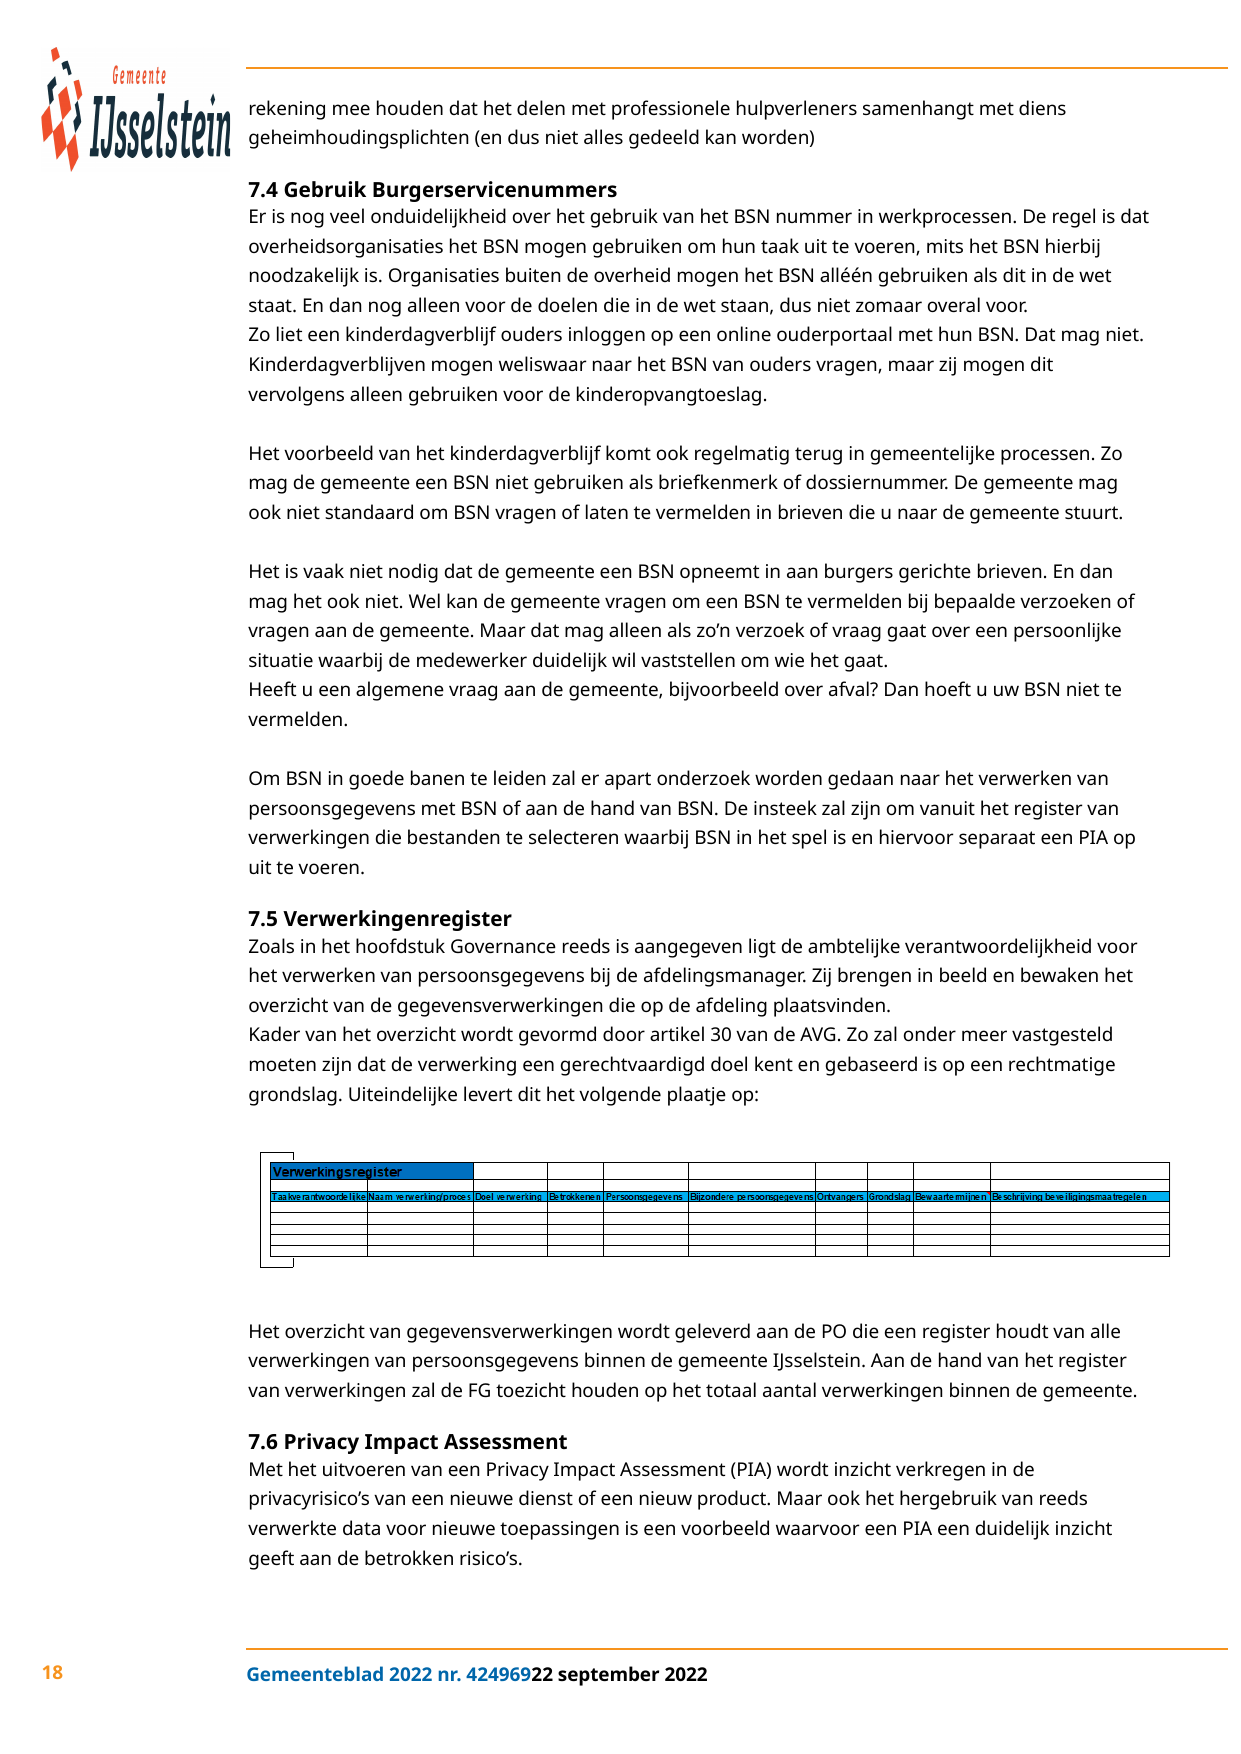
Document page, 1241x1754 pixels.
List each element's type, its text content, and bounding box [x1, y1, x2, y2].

text 7.5 Verwerkingenregister [248, 904, 1152, 933]
text Zoals in het hoofdstuk Governance reeds is aangegeven ligt de ambtelijke verantwoordelijkheid voor het verwerken van persoonsgegevens bij de afdelingsmanager. Zij brengen in beeld en bewaken het overzicht van de gegevensverwerkingen die op de afdeling plaatsvinden. [248, 933, 1152, 1018]
text Het overzicht van gegevensverwerkingen wordt geleverd aan de PO die een register houdt van alle verwerkingen van persoonsgegevens binnen de gemeente IJsselstein. Aan de hand van het register van verwerkingen zal de FG toezicht houden op het totaal aantal verwerkingen binnen de gemeente. [248, 1318, 1152, 1403]
text 7.6 Privacy Impact Assessment [248, 1427, 1152, 1456]
text Het voorbeeld van het kinderdagverblijf komt ook regelmatig terug in gemeentelijke processen. Zo mag de gemeente een BSN niet gebruiken als briefkenmerk of dossiernummer. De gemeente mag ook niet standaard om BSN vragen of laten te vermelden in brieven die u naar de gemeente stuurt. [248, 440, 1152, 525]
text Heeft u een algemene vraag aan de gemeente, bijvoorbeeld over afval? Dan hoeft u uw BSN niet te vermelden. [248, 677, 1152, 732]
text Er is nog veel onduidelijkheid over het gebruik van het BSN nummer in werkprocessen. De regel is dat overheidsorganisaties het BSN mogen gebruiken om hun taak uit te voeren, mits het BSN hierbij noodzakelijk is. Organisaties buiten de overheid mogen het BSN alléén gebruiken als dit in de wet staat. En dan nog alleen voor de doelen die in de wet staan, dus niet zomaar overal voor. [248, 203, 1152, 318]
text Kader van het overzicht wordt gevormd door artikel 30 van de AVG. Zo zal onder meer vastgesteld moeten zijn dat de verwerking een gerechtvaardigd doel kent en gebaseerd is op een rechtmatige grondslag. Uiteindelijke levert dit het volgende plaatje op: [248, 1022, 1152, 1107]
text Met het uitvoeren van een Privacy Impact Assessment (PIA) wordt inzicht verkregen in de privacyrisico’s van een nieuwe dienst of een nieuw product. Maar ook het hergebruik van reeds verwerkte data voor nieuwe toepassingen is een voorbeeld waarvoor een PIA een duidelijk inzicht geeft aan de betrokken risico’s. [248, 1456, 1152, 1570]
picture [41, 47, 231, 172]
text Het is vaak niet nodig dat de gemeente een BSN opneemt in aan burgers gerichte brieven. En dan mag het ook niet. Wel kan de gemeente vragen om een BSN te vermelden bij bepaalde verzoeken of vragen aan de gemeente. Maar dat mag alleen als zo’n verzoek of vraag gaat over een persoonlijke situatie waarbij de medewerker duidelijk wil vaststellen om wie het gaat. [248, 558, 1152, 673]
text Zo liet een kinderdagverblijf ouders inloggen op een online ouderportaal met hun BSN. Dat mag niet. Kinderdagverblijven mogen weliswaar naar het BSN van ouders vragen, maar zij mogen dit vervolgens alleen gebruiken voor de kinderopvangtoeslag. [248, 322, 1152, 406]
text Om BSN in goede banen te leiden zal er apart onderzoek worden gedaan naar het verwerken van persoonsgegevens met BSN of aan de hand van BSN. De insteek zal zijn om vanuit het register van verwerkingen die bestanden te selecteren waarbij BSN in het spel is en hiervoor separaat een PIA op uit te voeren. [248, 765, 1152, 880]
text rekening mee houden dat het delen met professionele hulpverleners samenhangt met diens geheimhoudingsplichten (en dus niet alles gedeeld kan worden) [248, 95, 1152, 150]
text 7.4 Gebruik Burgerservicenummers [248, 175, 1152, 203]
picture [268, 1160, 1173, 1258]
